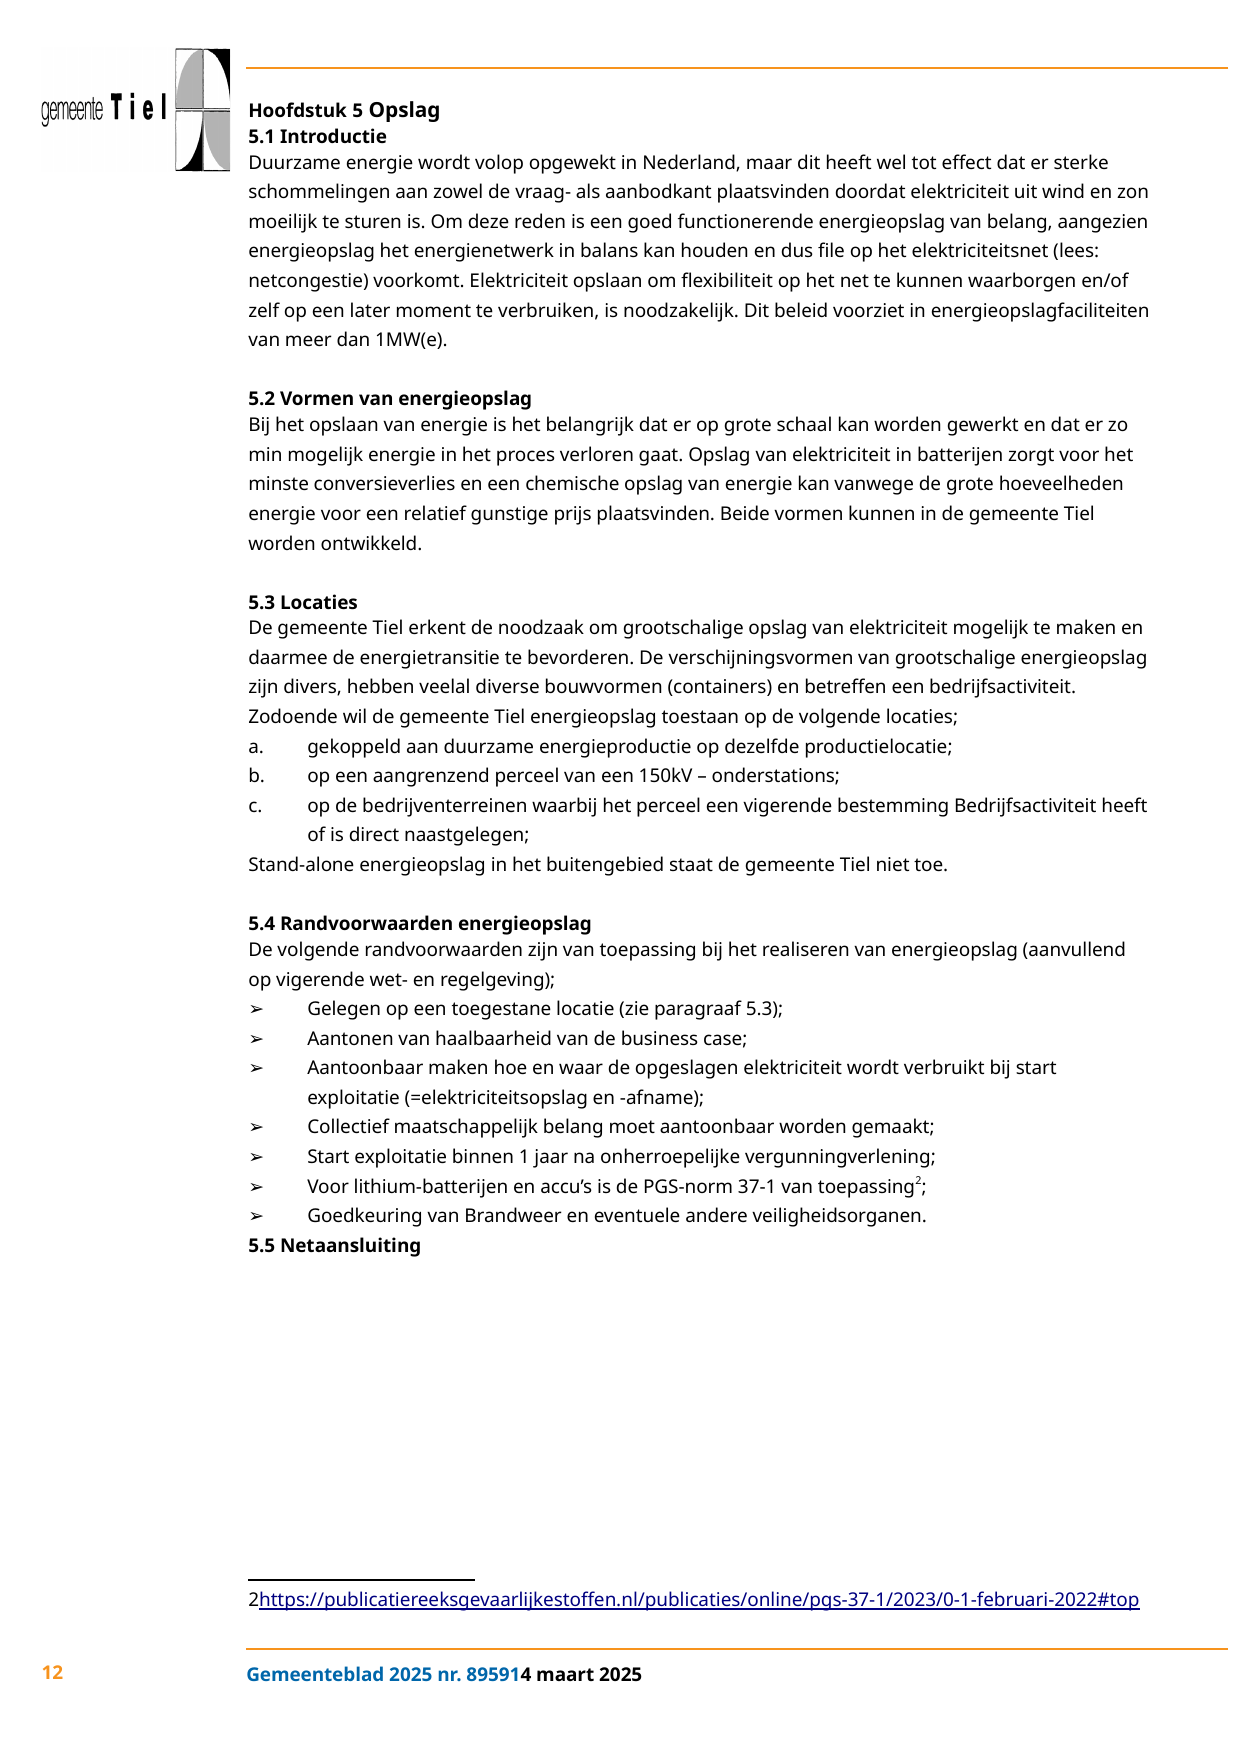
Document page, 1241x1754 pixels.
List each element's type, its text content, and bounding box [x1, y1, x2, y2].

list op de bedrijventerreinen waarbij het perceel een vigerende bestemming Bedrijfsactiviteit heeft of is direct naastgelegen; [248, 792, 1152, 847]
list Goedkeuring van Brandweer en eventuele andere veiligheidsorganen. [248, 1202, 1152, 1228]
list https://publicatiereeksgevaarlijkestoffen.nl/publicaties/online/pgs-37-1/2023/0-1-februari-2022#top [248, 1586, 1152, 1612]
list Collectief maatschappelijk belang moet aantoonbaar worden gemaakt; [248, 1114, 1152, 1139]
text De volgende randvoorwaarden zijn van toepassing bij het realiseren van energieopslag (aanvullend op vigerende wet- en regelgeving); [248, 936, 1152, 991]
list Voor lithium-batterijen en accu’s is de PGS-norm 37-1 van toepassing; [248, 1173, 1152, 1198]
list Gelegen op een toegestane locatie (zie paragraaf 5.3); [248, 995, 1152, 1021]
list op een aangrenzend perceel van een 150kV – onderstations; [248, 762, 1152, 788]
text 5.1 Introductie [248, 123, 1152, 149]
text 5.5 Netaansluiting [248, 1232, 1152, 1258]
text Hoofdstuk 5 Opslag [248, 95, 1152, 123]
text 5.4 Randvoorwaarden energieopslag [248, 910, 1152, 936]
text Duurzame energie wordt volop opgewekt in Nederland, maar dit heeft wel tot effect dat er sterke schommelingen aan zowel de vraag- als aanbodkant plaatsvinden doordat elektriciteit uit wind en zon moeilijk te sturen is. Om deze reden is een goed functionerende energieopslag van belang, aangezien energieopslag het energienetwerk in balans kan houden en dus file op het elektriciteitsnet (lees: netcongestie) voorkomt. Elektriciteit opslaan om flexibiliteit op het net te kunnen waarborgen en/of zelf op een later moment te verbruiken, is noodzakelijk. Dit beleid voorziet in energieopslagfaciliteiten van meer dan 1MW(e). [248, 149, 1152, 352]
list Aantonen van haalbaarheid van de business case; [248, 1025, 1152, 1051]
picture [41, 47, 231, 172]
text De gemeente Tiel erkent de noodzaak om grootschalige opslag van elektriciteit mogelijk te maken en daarmee de energietransitie te bevorderen. De verschijningsvormen van grootschalige energieopslag zijn divers, hebben veelal diverse bouwvormen (containers) en betreffen een bedrijfsactiviteit. Zodoende wil de gemeente Tiel energieopslag toestaan op de volgende locaties; [248, 614, 1152, 729]
text Stand-alone energieopslag in het buitengebied staat de gemeente Tiel niet toe. [248, 851, 1152, 877]
text 5.3 Locaties [248, 589, 1152, 614]
list gekoppeld aan duurzame energieproductie op dezelfde productielocatie; [248, 733, 1152, 759]
list Start exploitatie binnen 1 jaar na onherroepelijke vergunningverlening; [248, 1143, 1152, 1169]
list Aantoonbaar maken hoe en waar de opgeslagen elektriciteit wordt verbruikt bij start exploitatie (=elektriciteitsopslag en -afname); [248, 1054, 1152, 1110]
text 5.2 Vormen van energieopslag [248, 386, 1152, 411]
text Bij het opslaan van energie is het belangrijk dat er op grote schaal kan worden gewerkt en dat er zo min mogelijk energie in het proces verloren gaat. Opslag van elektriciteit in batterijen zorgt voor het minste conversieverlies en een chemische opslag van energie kan vanwege de grote hoeveelheden energie voor een relatief gunstige prijs plaatsvinden. Beide vormen kunnen in de gemeente Tiel worden ontwikkeld. [248, 411, 1152, 555]
